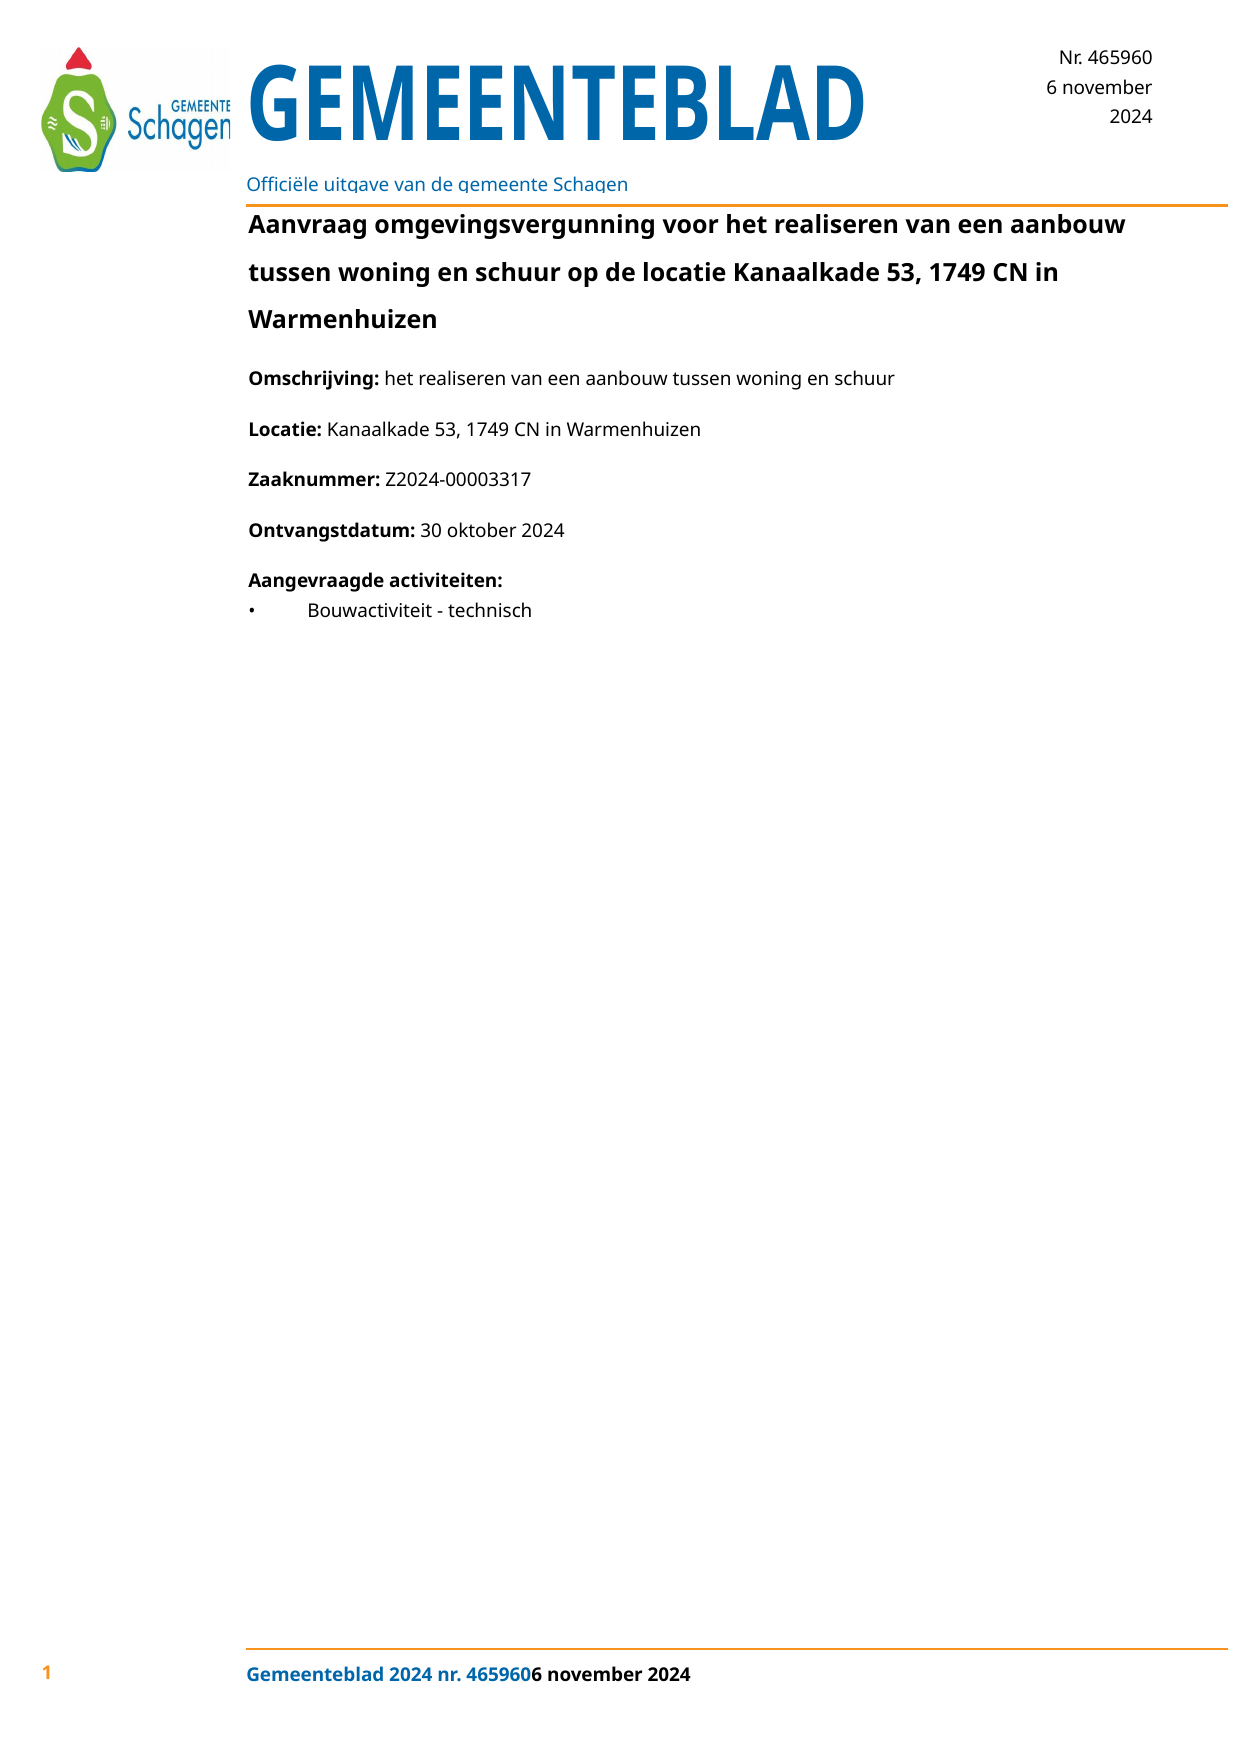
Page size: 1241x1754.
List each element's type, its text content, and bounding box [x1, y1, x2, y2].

text Locatie: Kanaalkade 53, 1749 CN in Warmenhuizen [248, 416, 1152, 442]
picture [41, 47, 231, 172]
text Ontvangstdatum: 30 oktober 2024 [248, 517, 1152, 542]
list Bouwactiviteit - technisch [248, 597, 1152, 622]
text Zaaknummer: Z2024-00003317 [248, 466, 1152, 492]
text Aanvraag omgevingsvergunning voor het realiseren van een aanbouw tussen woning en schuur op de locatie Kanaalkade 53, 1749 CN in Warmenhuizen [248, 207, 1152, 336]
text Omschrijving: het realiseren van een aanbouw tussen woning en schuur [248, 366, 1152, 391]
text Aangevraagde activiteiten: [248, 567, 1152, 593]
